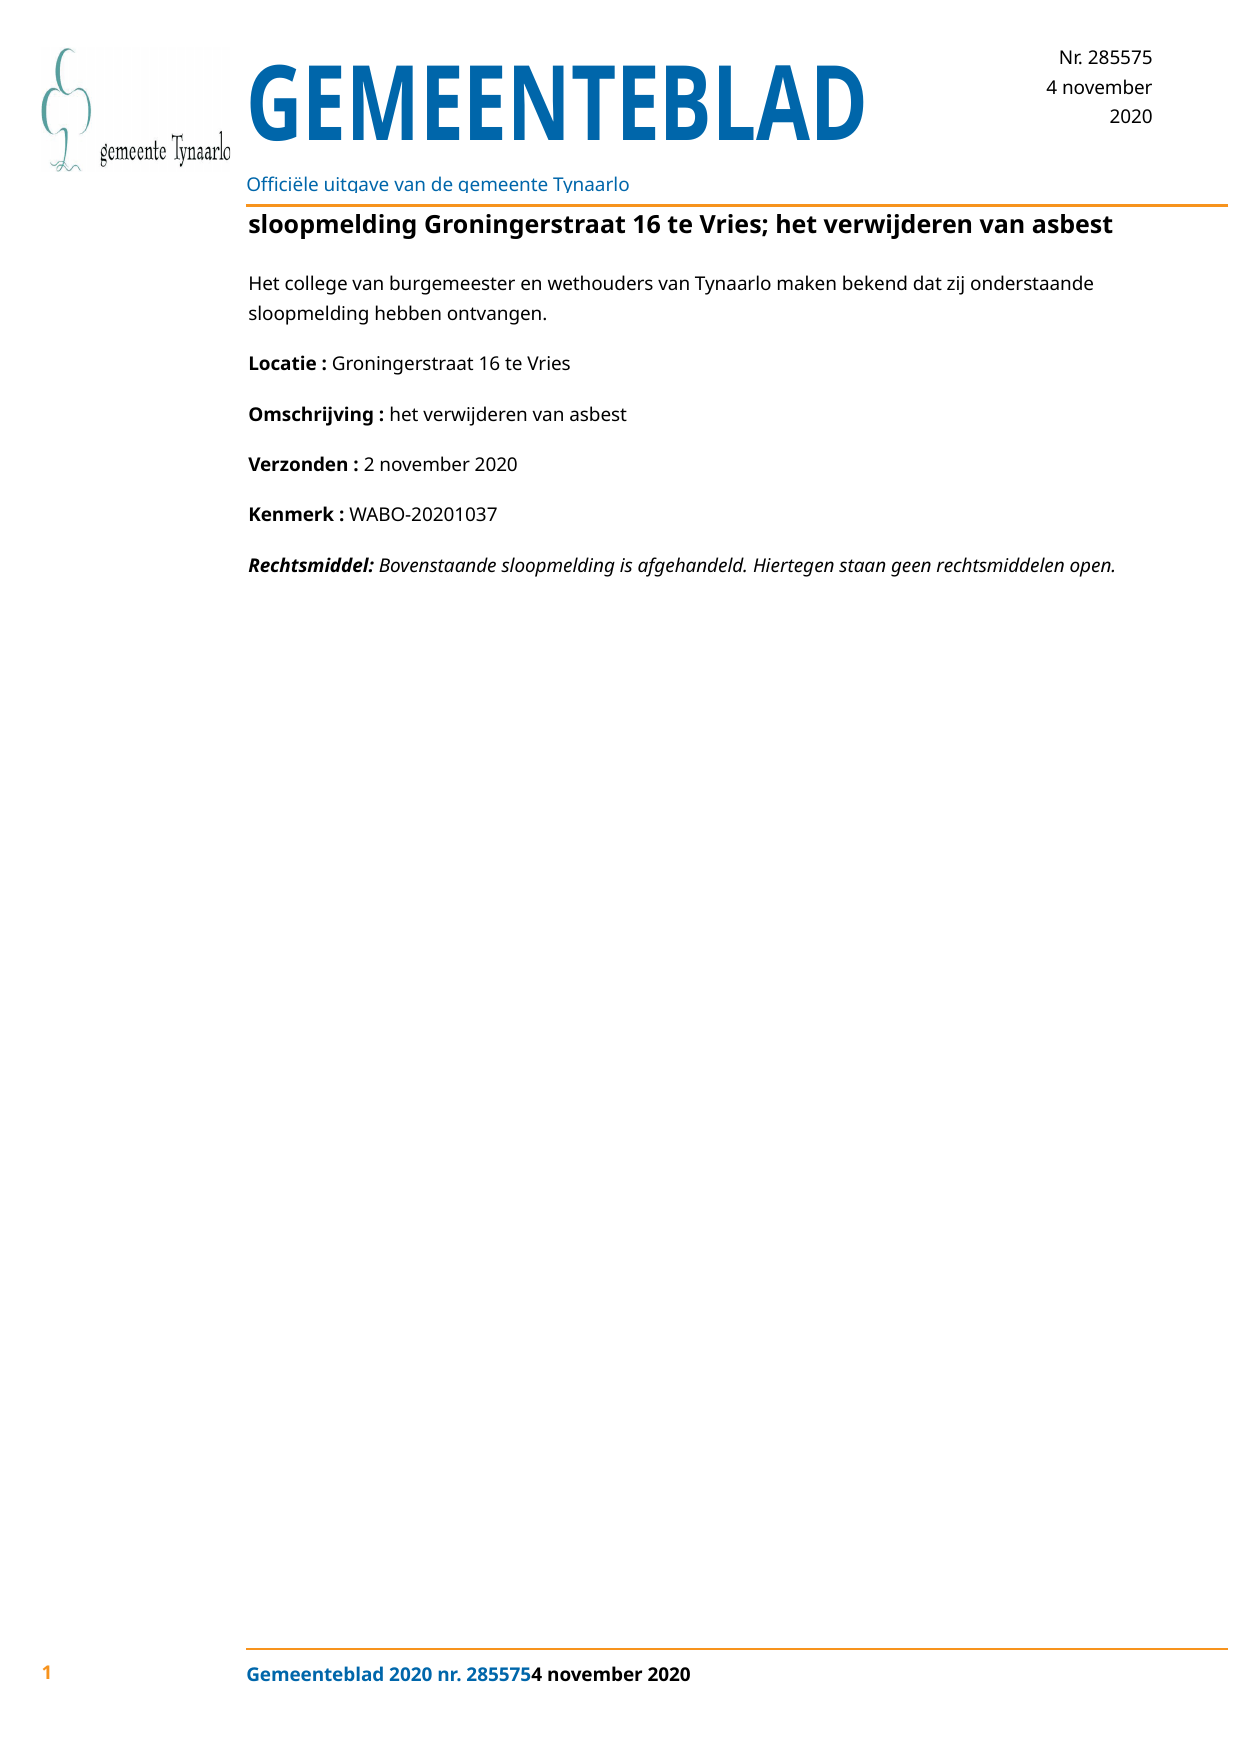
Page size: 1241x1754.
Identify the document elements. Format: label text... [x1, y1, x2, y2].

picture [41, 47, 231, 172]
text Verzonden : 2 november 2020 [248, 451, 1152, 477]
text Kenmerk : WABO-20201037 [248, 502, 1152, 527]
text Rechtsmiddel: Bovenstaande sloopmelding is afgehandeld. Hiertegen staan geen rechtsmiddelen open. [248, 552, 1152, 578]
text sloopmelding Groningerstraat 16 te Vries; het verwijderen van asbest [248, 207, 1152, 241]
text Omschrijving : het verwijderen van asbest [248, 401, 1152, 426]
text Het college van burgemeester en wethouders van Tynaarlo maken bekend dat zij onderstaande sloopmelding hebben ontvangen. [248, 270, 1152, 326]
text Locatie : Groningerstraat 16 te Vries [248, 350, 1152, 376]
